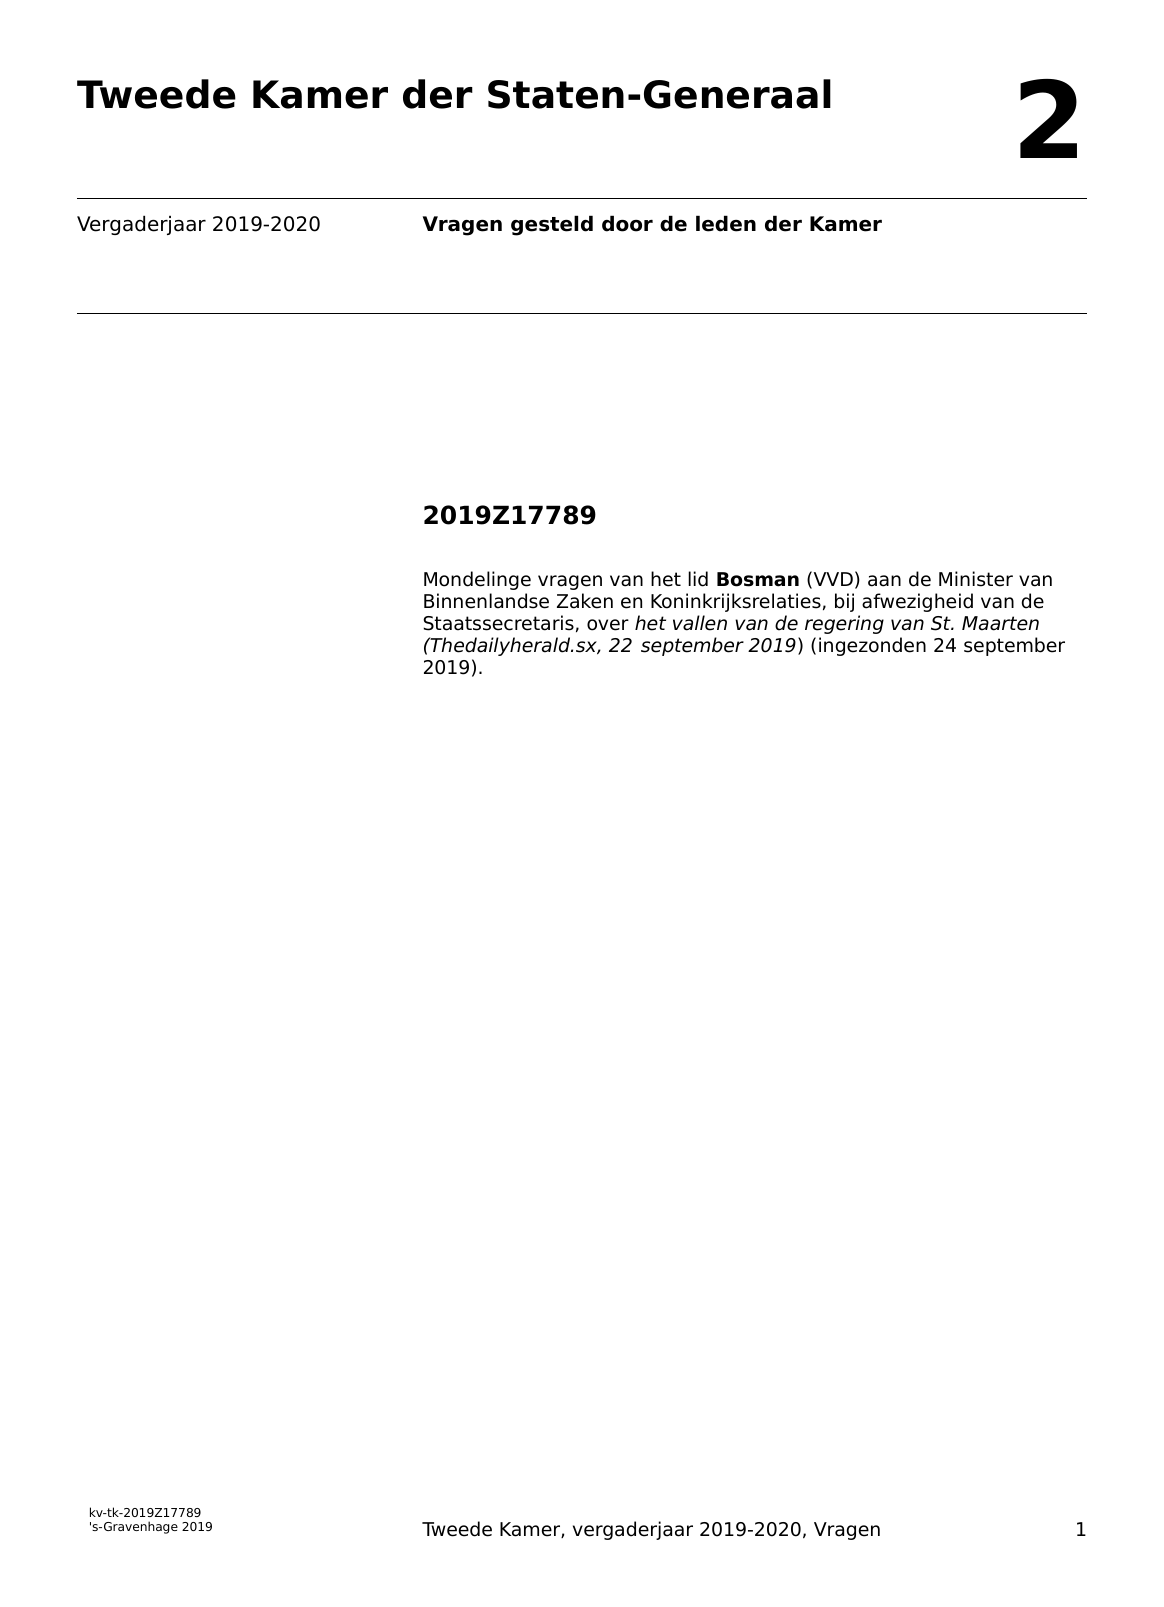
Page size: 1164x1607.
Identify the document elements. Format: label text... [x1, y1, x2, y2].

text Mondelinge vragen van het lid Bosman (VVD) aan de Minister van Binnenlandse Zaken en Koninkrijksrelaties, bij afwezigheid van de Staatssecretaris, over het vallen van de regering van St. Maarten (Thedailyherald.sx, 22 september 2019) (ingezonden 24 september 2019). [422, 569, 1087, 679]
table_header Tweede Kamer der Staten-Generaal [77, 59, 886, 198]
text kv-tk-2019Z17789 [88, 1506, 323, 1520]
table_cell Vragen gesteld door de leden der Kamer [422, 199, 1087, 313]
text 2019Z17789 [422, 501, 1087, 531]
table_cell Vergaderjaar 2019-2020 [77, 199, 422, 313]
table_header 2 [886, 59, 1087, 198]
text 's-Gravenhage 2019 [88, 1520, 323, 1534]
